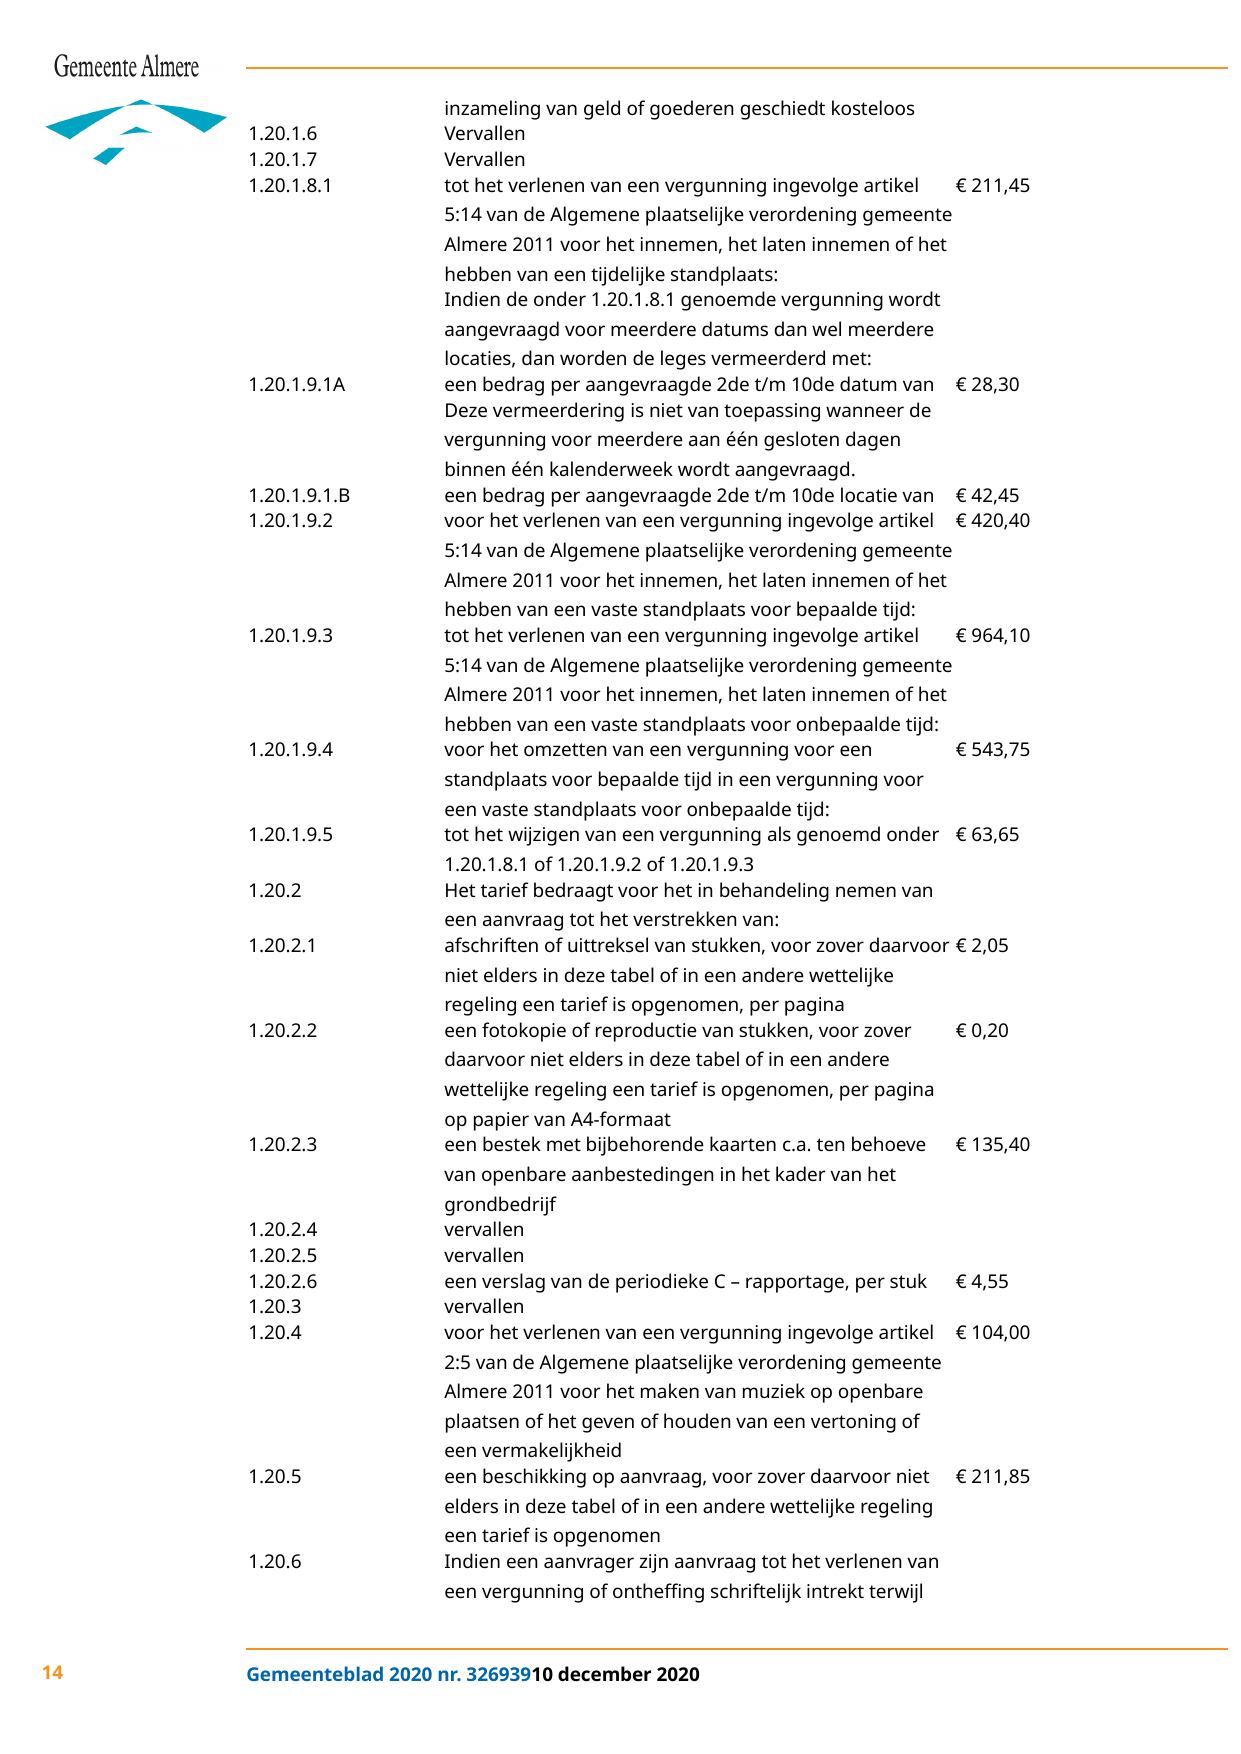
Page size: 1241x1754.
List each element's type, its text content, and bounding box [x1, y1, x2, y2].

table_cell 1.20.5 [248, 1464, 444, 1548]
table_cell 1.20.1.9.4 [248, 737, 444, 822]
table_cell [956, 1548, 1152, 1604]
table_cell een bedrag per aangevraagde 2de t/m 10de datum van [444, 371, 956, 397]
table_cell voor het omzetten van een vergunning voor een standplaats voor bepaalde tijd in een vergunning voor een vaste standplaats voor onbepaalde tijd: [444, 737, 956, 822]
table_cell tot het wijzigen van een vergunning als genoemd onder 1.20.1.8.1 of 1.20.1.9.2 of 1.20.1.9.3 [444, 822, 956, 877]
table_cell Indien de onder 1.20.1.8.1 genoemde vergunning wordt aangevraagd voor meerdere datums dan wel meerdere locaties, dan worden de leges vermeerderd met: [444, 286, 956, 371]
table_cell [248, 95, 444, 121]
table_cell € 211,85 [956, 1464, 1152, 1548]
table_cell 1.20.2 [248, 877, 444, 932]
table_cell € 4,55 [956, 1268, 1152, 1294]
table_cell 1.20.1.9.5 [248, 822, 444, 877]
table_cell 1.20.1.8.1 [248, 172, 444, 286]
table_cell 1.20.4 [248, 1319, 444, 1463]
table_cell 1.20.2.3 [248, 1132, 444, 1216]
table_cell 1.20.3 [248, 1294, 444, 1319]
table_cell Vervallen [444, 121, 956, 146]
table_cell 1.20.2.2 [248, 1017, 444, 1132]
table_cell € 420,40 [956, 508, 1152, 622]
table_cell 1.20.2.4 [248, 1216, 444, 1242]
picture [41, 47, 231, 172]
table_cell tot het verlenen van een vergunning ingevolge artikel 5:14 van de Algemene plaatselijke verordening gemeente Almere 2011 voor het innemen, het laten innemen of het hebben van een tijdelijke standplaats: [444, 172, 956, 286]
table_cell een bestek met bijbehorende kaarten c.a. ten behoeve van openbare aanbestedingen in het kader van het grondbedrijf [444, 1132, 956, 1216]
table_cell [956, 286, 1152, 371]
table_cell € 964,10 [956, 622, 1152, 737]
table_cell 1.20.6 [248, 1548, 444, 1604]
table_cell Indien een aanvrager zijn aanvraag tot het verlenen van een vergunning of ontheffing schriftelijk intrekt terwijl [444, 1548, 956, 1604]
table_cell voor het verlenen van een vergunning ingevolge artikel 2:5 van de Algemene plaatselijke verordening gemeente Almere 2011 voor het maken van muziek op openbare plaatsen of het geven of houden van een vertoning of een vermakelijkheid [444, 1319, 956, 1463]
table_cell voor het verlenen van een vergunning ingevolge artikel 5:14 van de Algemene plaatselijke verordening gemeente Almere 2011 voor het innemen, het laten innemen of het hebben van een vaste standplaats voor bepaalde tijd: [444, 508, 956, 622]
table_cell 1.20.1.9.3 [248, 622, 444, 737]
table_cell 1.20.1.9.1.B [248, 482, 444, 508]
table_cell € 2,05 [956, 932, 1152, 1017]
table_cell vervallen [444, 1242, 956, 1268]
table_cell € 42,45 [956, 482, 1152, 508]
table_cell 1.20.2.6 [248, 1268, 444, 1294]
table_cell [956, 1216, 1152, 1242]
table_cell € 135,40 [956, 1132, 1152, 1216]
table_cell een bedrag per aangevraagde 2de t/m 10de locatie van [444, 482, 956, 508]
table_cell inzameling van geld of goederen geschiedt kosteloos [444, 95, 956, 121]
table_cell 1.20.2.5 [248, 1242, 444, 1268]
table_cell [956, 1242, 1152, 1268]
table_cell [956, 95, 1152, 121]
table_cell vervallen [444, 1216, 956, 1242]
table_cell Het tarief bedraagt voor het in behandeling nemen van een aanvraag tot het verstrekken van: [444, 877, 956, 932]
table_cell € 0,20 [956, 1017, 1152, 1132]
table_cell Vervallen [444, 146, 956, 172]
table_cell 1.20.1.7 [248, 146, 444, 172]
table_cell een beschikking op aanvraag, voor zover daarvoor niet elders in deze tabel of in een andere wettelijke regeling een tarief is opgenomen [444, 1464, 956, 1548]
table_cell 1.20.2.1 [248, 932, 444, 1017]
table_cell [956, 877, 1152, 932]
table_cell [248, 286, 444, 371]
table_cell € 543,75 [956, 737, 1152, 822]
table_cell tot het verlenen van een vergunning ingevolge artikel 5:14 van de Algemene plaatselijke verordening gemeente Almere 2011 voor het innemen, het laten innemen of het hebben van een vaste standplaats voor onbepaalde tijd: [444, 622, 956, 737]
table_cell € 28,30 [956, 371, 1152, 397]
table_cell [956, 146, 1152, 172]
table_cell [956, 397, 1152, 482]
table_cell 1.20.1.9.1A [248, 371, 444, 397]
table_cell € 63,65 [956, 822, 1152, 877]
table_cell 1.20.1.6 [248, 121, 444, 146]
table_cell afschriften of uittreksel van stukken, voor zover daarvoor niet elders in deze tabel of in een andere wettelijke regeling een tarief is opgenomen, per pagina [444, 932, 956, 1017]
table_cell vervallen [444, 1294, 956, 1319]
table_cell Deze vermeerdering is niet van toepassing wanneer de vergunning voor meerdere aan één gesloten dagen binnen één kalenderweek wordt aangevraagd. [444, 397, 956, 482]
table_cell € 104,00 [956, 1319, 1152, 1463]
table_cell [956, 121, 1152, 146]
table_cell 1.20.1.9.2 [248, 508, 444, 622]
table_cell een fotokopie of reproductie van stukken, voor zover daarvoor niet elders in deze tabel of in een andere wettelijke regeling een tarief is opgenomen, per pagina op papier van A4-formaat [444, 1017, 956, 1132]
table_cell [248, 397, 444, 482]
table_cell een verslag van de periodieke C – rapportage, per stuk [444, 1268, 956, 1294]
table_cell [956, 1294, 1152, 1319]
table_cell € 211,45 [956, 172, 1152, 286]
